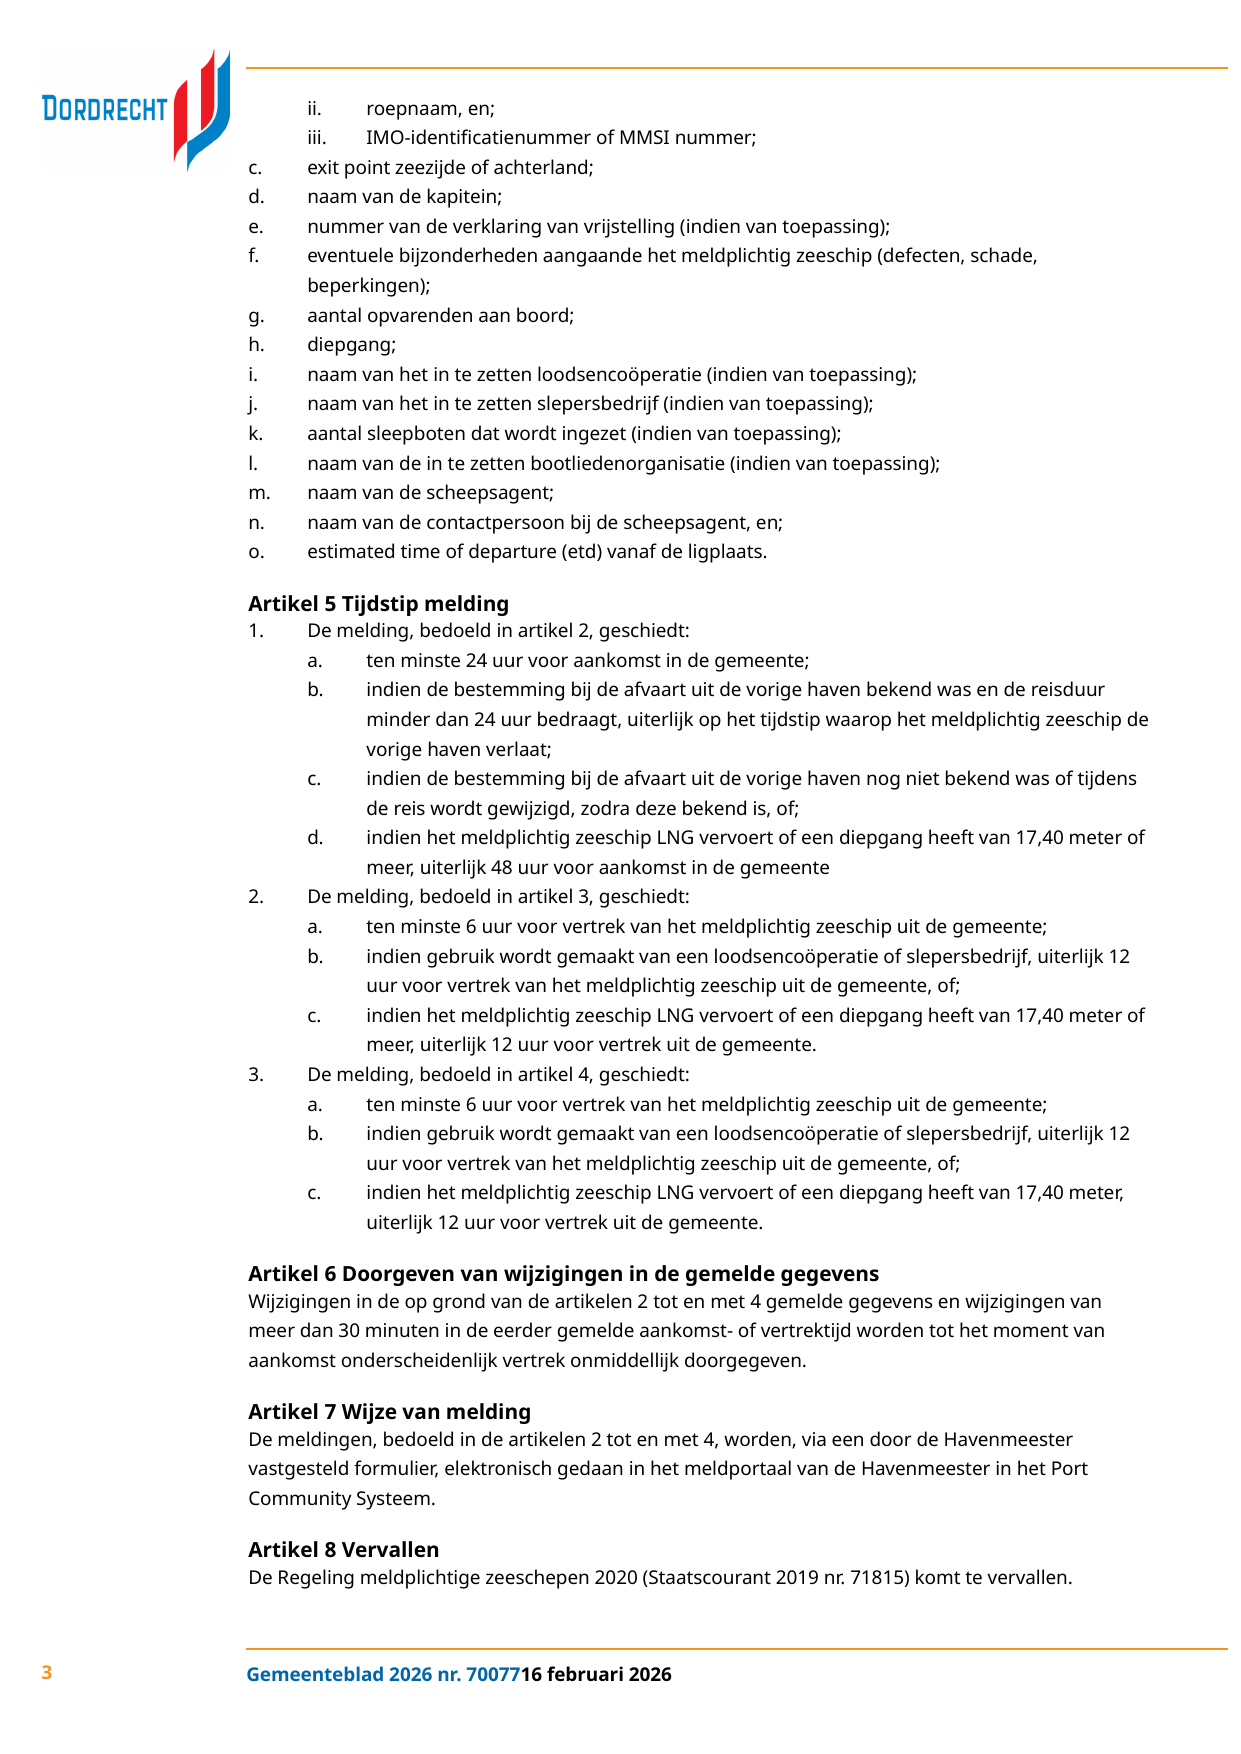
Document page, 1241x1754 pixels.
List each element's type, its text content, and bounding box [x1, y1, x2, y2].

list indien de bestemming bij de afvaart uit de vorige haven nog niet bekend was of tijdens de reis wordt gewijzigd, zodra deze bekend is, of; [307, 765, 1152, 821]
list naam van de scheepsagent; [248, 479, 1152, 505]
list De melding, bedoeld in artikel 4, geschiedt: [248, 1061, 1152, 1087]
list indien de bestemming bij de afvaart uit de vorige haven bekend was en de reisduur minder dan 24 uur bedraagt, uiterlijk op het tijdstip waarop het meldplichtig zeeschip de vorige haven verlaat; [307, 677, 1152, 761]
text De meldingen, bedoeld in de artikelen 2 tot en met 4, worden, via een door de Havenmeester vastgesteld formulier, elektronisch gedaan in het meldportaal van de Havenmeester in het Port Community Systeem. [248, 1426, 1152, 1511]
list exit point zeezijde of achterland; [248, 154, 1152, 180]
list indien gebruik wordt gemaakt van een loodsencoöperatie of slepersbedrijf, uiterlijk 12 uur voor vertrek van het meldplichtig zeeschip uit de gemeente, of; [307, 1120, 1152, 1176]
picture [41, 47, 231, 172]
text Artikel 7 Wijze van melding [248, 1397, 1152, 1426]
list indien gebruik wordt gemaakt van een loodsencoöperatie of slepersbedrijf, uiterlijk 12 uur voor vertrek van het meldplichtig zeeschip uit de gemeente, of; [307, 943, 1152, 998]
list nummer van de verklaring van vrijstelling (indien van toepassing); [248, 213, 1152, 239]
text Artikel 8 Vervallen [248, 1536, 1152, 1564]
list IMO-identificatienummer of MMSI nummer; [307, 124, 1152, 150]
text Artikel 5 Tijdstip melding [248, 589, 1152, 617]
list naam van de kapitein; [248, 183, 1152, 209]
list eventuele bijzonderheden aangaande het meldplichtig zeeschip (defecten, schade, beperkingen); [248, 243, 1152, 298]
list diepgang; [248, 331, 1152, 357]
list estimated time of departure (etd) vanaf de ligplaats. [248, 538, 1152, 564]
list ten minste 6 uur voor vertrek van het meldplichtig zeeschip uit de gemeente; [307, 1091, 1152, 1116]
list indien het meldplichtig zeeschip LNG vervoert of een diepgang heeft van 17,40 meter, uiterlijk 12 uur voor vertrek uit de gemeente. [307, 1179, 1152, 1235]
text Artikel 6 Doorgeven van wijzigingen in de gemelde gegevens [248, 1259, 1152, 1288]
list De melding, bedoeld in artikel 2, geschiedt: [248, 617, 1152, 643]
list indien het meldplichtig zeeschip LNG vervoert of een diepgang heeft van 17,40 meter of meer, uiterlijk 12 uur voor vertrek uit de gemeente. [307, 1002, 1152, 1057]
list ten minste 6 uur voor vertrek van het meldplichtig zeeschip uit de gemeente; [307, 913, 1152, 939]
list naam van het in te zetten slepersbedrijf (indien van toepassing); [248, 391, 1152, 416]
text Wijzigingen in de op grond van de artikelen 2 tot en met 4 gemelde gegevens en wijzigingen van meer dan 30 minuten in de eerder gemelde aankomst- of vertrektijd worden tot het moment van aankomst onderscheidenlijk vertrek onmiddellijk doorgegeven. [248, 1288, 1152, 1373]
list indien het meldplichtig zeeschip LNG vervoert of een diepgang heeft van 17,40 meter of meer, uiterlijk 48 uur voor aankomst in de gemeente [307, 824, 1152, 880]
list aantal opvarenden aan boord; [248, 302, 1152, 328]
text De Regeling meldplichtige zeeschepen 2020 (Staatscourant 2019 nr. 71815) komt te vervallen. [248, 1564, 1152, 1590]
list De melding, bedoeld in artikel 3, geschiedt: [248, 884, 1152, 909]
list naam van de contactpersoon bij de scheepsagent, en; [248, 509, 1152, 535]
list ten minste 24 uur voor aankomst in de gemeente; [307, 647, 1152, 673]
list roepnaam, en; [307, 95, 1152, 121]
list naam van de in te zetten bootliedenorganisatie (indien van toepassing); [248, 450, 1152, 476]
list naam van het in te zetten loodsencoöperatie (indien van toepassing); [248, 361, 1152, 387]
list aantal sleepboten dat wordt ingezet (indien van toepassing); [248, 420, 1152, 446]
